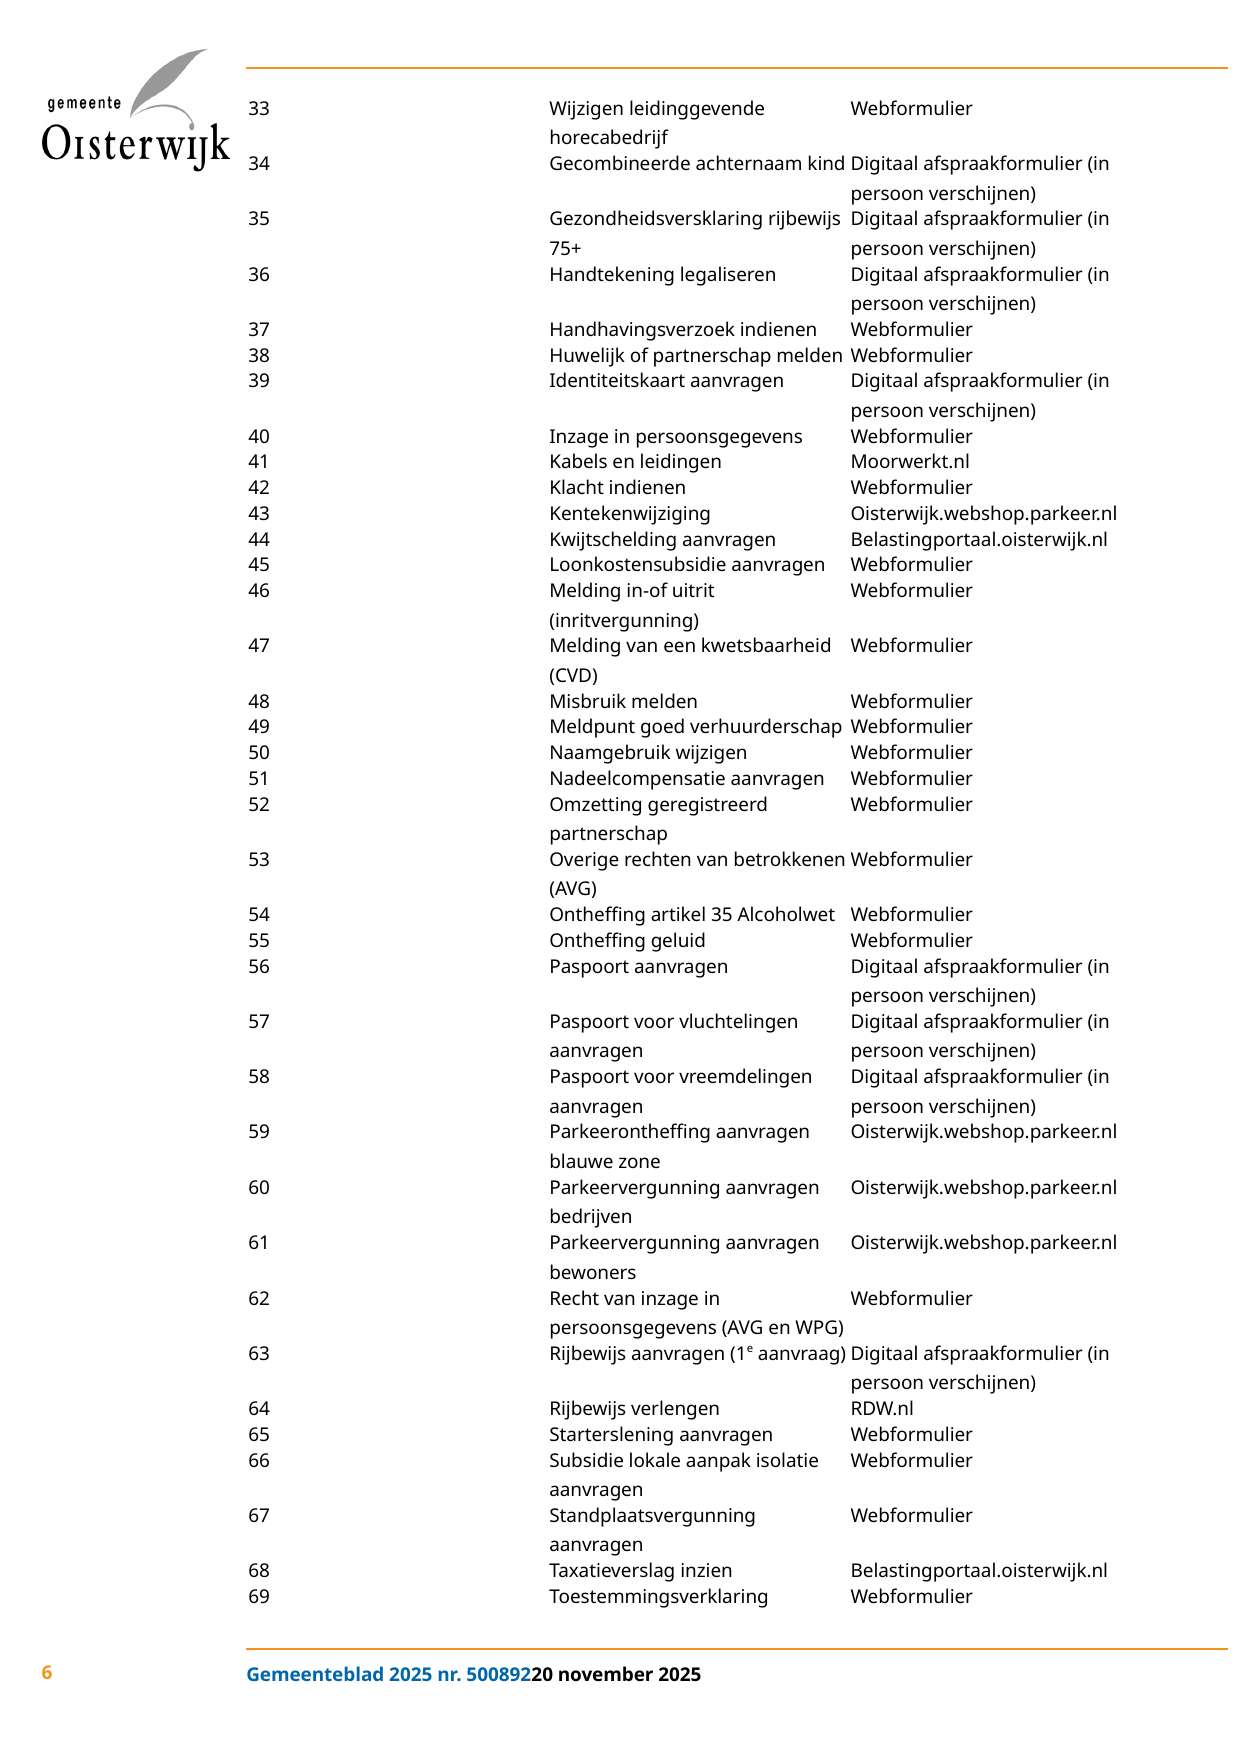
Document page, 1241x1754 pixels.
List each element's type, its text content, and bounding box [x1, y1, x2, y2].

table_cell 63 [248, 1340, 549, 1395]
table_cell Melding van een kwetsbaarheid (CVD) [549, 633, 850, 688]
table_cell Ontheffing geluid [549, 927, 850, 953]
table_cell Omzetting geregistreerd partnerschap [549, 791, 850, 846]
table_cell 69 [248, 1583, 549, 1609]
table_cell Oisterwijk.webshop.parkeer.nl [850, 1229, 1152, 1285]
table_cell Paspoort voor vreemdelingen aanvragen [549, 1064, 850, 1119]
table_cell Melding in-of uitrit (inritvergunning) [549, 577, 850, 632]
picture [41, 47, 231, 172]
table_cell 53 [248, 846, 549, 901]
table_cell Paspoort aanvragen [549, 953, 850, 1008]
table_cell Digitaal afspraakformulier (in persoon verschijnen) [850, 205, 1152, 261]
table_cell Starterslening aanvragen [549, 1421, 850, 1447]
table_cell 58 [248, 1064, 549, 1119]
table_cell Webformulier [850, 633, 1152, 688]
table_cell 54 [248, 901, 549, 927]
table_cell 56 [248, 953, 549, 1008]
table_cell Webformulier [850, 1502, 1152, 1557]
table_cell Webformulier [850, 1421, 1152, 1447]
table_cell Gezondheidsversklaring rijbewijs 75+ [549, 205, 850, 261]
table_cell Webformulier [850, 577, 1152, 632]
table_cell Webformulier [850, 1285, 1152, 1340]
table_cell Parkeerontheffing aanvragen blauwe zone [549, 1119, 850, 1174]
table_cell Standplaatsvergunning aanvragen [549, 1502, 850, 1557]
table_cell 48 [248, 688, 549, 713]
table_cell Loonkostensubsidie aanvragen [549, 551, 850, 577]
table_cell Kentekenwijziging [549, 500, 850, 526]
table_cell Oisterwijk.webshop.parkeer.nl [850, 1174, 1152, 1229]
table_cell Parkeervergunning aanvragen bedrijven [549, 1174, 850, 1229]
table_cell 34 [248, 150, 549, 205]
table_cell 65 [248, 1421, 549, 1447]
table_cell Moorwerkt.nl [850, 449, 1152, 474]
table_cell 49 [248, 714, 549, 739]
table_cell Paspoort voor vluchtelingen aanvragen [549, 1008, 850, 1063]
table_cell Naamgebruik wijzigen [549, 739, 850, 765]
table_cell Webformulier [850, 95, 1152, 150]
table_cell Overige rechten van betrokkenen (AVG) [549, 846, 850, 901]
table_cell Webformulier [850, 791, 1152, 846]
table_cell 42 [248, 474, 549, 500]
table_cell 37 [248, 316, 549, 342]
table_cell Kabels en leidingen [549, 449, 850, 474]
table_cell Digitaal afspraakformulier (in persoon verschijnen) [850, 1064, 1152, 1119]
table_cell Webformulier [850, 551, 1152, 577]
table_cell 57 [248, 1008, 549, 1063]
table_cell 38 [248, 342, 549, 367]
table_cell Oisterwijk.webshop.parkeer.nl [850, 500, 1152, 526]
table_cell Gecombineerde achternaam kind [549, 150, 850, 205]
table_cell Webformulier [850, 688, 1152, 713]
table_cell Taxatieverslag inzien [549, 1558, 850, 1583]
table_cell Webformulier [850, 901, 1152, 927]
table_cell Webformulier [850, 342, 1152, 367]
table_cell 36 [248, 261, 549, 316]
table_cell 44 [248, 526, 549, 551]
table_cell 47 [248, 633, 549, 688]
table_cell Webformulier [850, 846, 1152, 901]
table_cell 60 [248, 1174, 549, 1229]
table_cell 62 [248, 1285, 549, 1340]
table_cell Subsidie lokale aanpak isolatie aanvragen [549, 1447, 850, 1502]
table_cell 52 [248, 791, 549, 846]
table_cell Oisterwijk.webshop.parkeer.nl [850, 1119, 1152, 1174]
table_cell Webformulier [850, 474, 1152, 500]
table_cell 43 [248, 500, 549, 526]
table_cell Identiteitskaart aanvragen [549, 368, 850, 423]
table_cell 40 [248, 423, 549, 448]
table_cell Digitaal afspraakformulier (in persoon verschijnen) [850, 953, 1152, 1008]
table_cell Recht van inzage in persoonsgegevens (AVG en WPG) [549, 1285, 850, 1340]
table_cell Webformulier [850, 927, 1152, 953]
table_cell Digitaal afspraakformulier (in persoon verschijnen) [850, 261, 1152, 316]
table_cell RDW.nl [850, 1395, 1152, 1421]
table_cell Digitaal afspraakformulier (in persoon verschijnen) [850, 150, 1152, 205]
table_cell 45 [248, 551, 549, 577]
table_cell Webformulier [850, 739, 1152, 765]
table_cell Meldpunt goed verhuurderschap [549, 714, 850, 739]
table_cell 41 [248, 449, 549, 474]
table_cell Parkeervergunning aanvragen bewoners [549, 1229, 850, 1285]
table_cell 50 [248, 739, 549, 765]
table_cell Digitaal afspraakformulier (in persoon verschijnen) [850, 368, 1152, 423]
table_cell Toestemmingsverklaring [549, 1583, 850, 1609]
table_cell Webformulier [850, 714, 1152, 739]
table_cell Ontheffing artikel 35 Alcoholwet [549, 901, 850, 927]
table_cell 46 [248, 577, 549, 632]
table_cell Webformulier [850, 1583, 1152, 1609]
table_cell 67 [248, 1502, 549, 1557]
table_cell 61 [248, 1229, 549, 1285]
table_cell 55 [248, 927, 549, 953]
table_cell Huwelijk of partnerschap melden [549, 342, 850, 367]
table_cell 33 [248, 95, 549, 150]
table_cell Misbruik melden [549, 688, 850, 713]
table_cell Klacht indienen [549, 474, 850, 500]
table_cell Rijbewijs aanvragen (1e aanvraag) [549, 1340, 850, 1395]
table_cell Digitaal afspraakformulier (in persoon verschijnen) [850, 1340, 1152, 1395]
table_cell 35 [248, 205, 549, 261]
table_cell 59 [248, 1119, 549, 1174]
table_cell Webformulier [850, 423, 1152, 448]
table_cell 51 [248, 765, 549, 791]
table_cell Belastingportaal.oisterwijk.nl [850, 526, 1152, 551]
table_cell Handtekening legaliseren [549, 261, 850, 316]
table_cell Wijzigen leidinggevende horecabedrijf [549, 95, 850, 150]
table_cell Webformulier [850, 765, 1152, 791]
table_cell Webformulier [850, 1447, 1152, 1502]
table_cell Digitaal afspraakformulier (in persoon verschijnen) [850, 1008, 1152, 1063]
table_cell 64 [248, 1395, 549, 1421]
table_cell Handhavingsverzoek indienen [549, 316, 850, 342]
table_cell Rijbewijs verlengen [549, 1395, 850, 1421]
table_cell Inzage in persoonsgegevens [549, 423, 850, 448]
table_cell Nadeelcompensatie aanvragen [549, 765, 850, 791]
table_cell 66 [248, 1447, 549, 1502]
table_cell Webformulier [850, 316, 1152, 342]
table_cell Belastingportaal.oisterwijk.nl [850, 1558, 1152, 1583]
table_cell 68 [248, 1558, 549, 1583]
table_cell Kwijtschelding aanvragen [549, 526, 850, 551]
table_cell 39 [248, 368, 549, 423]
